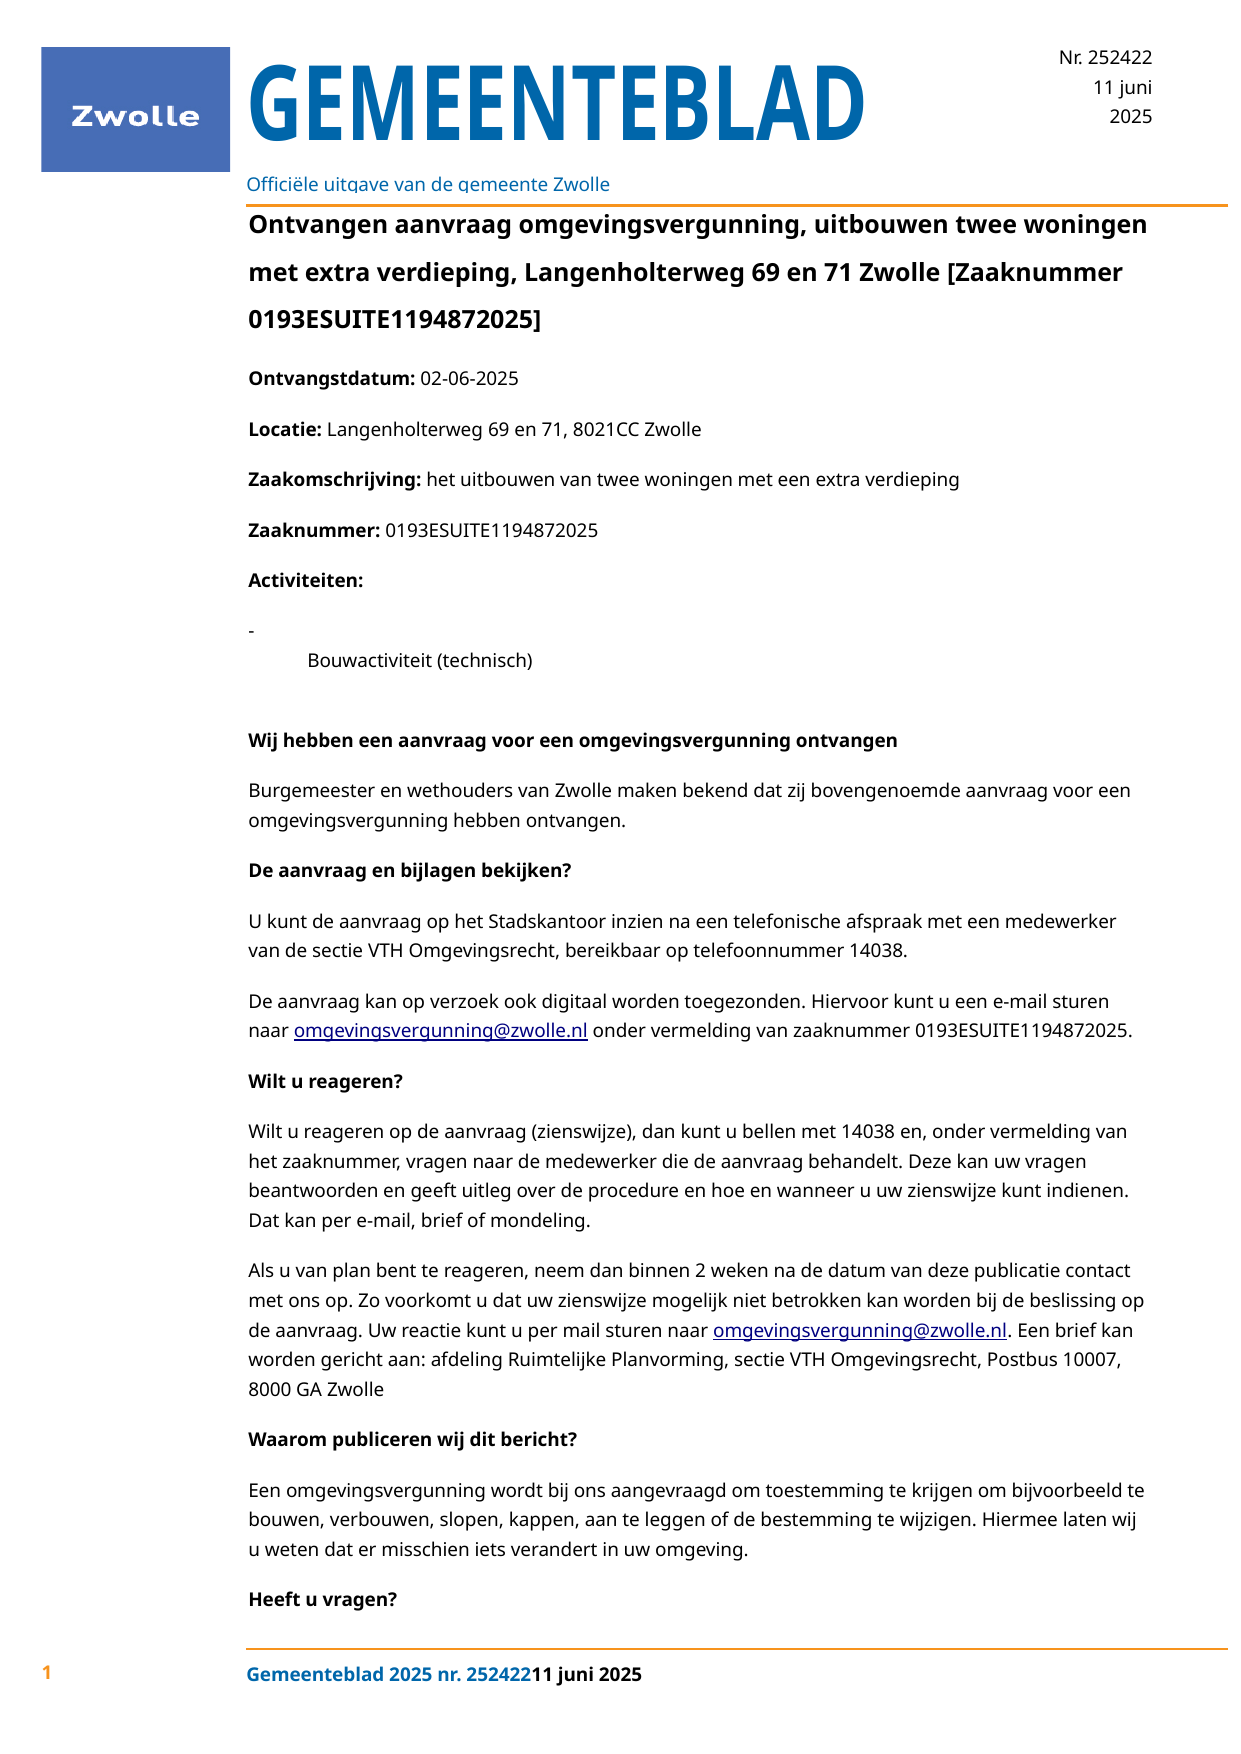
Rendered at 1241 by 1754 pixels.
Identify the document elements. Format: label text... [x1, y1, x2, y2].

text Ontvangstdatum: 02-06-2025 [248, 366, 1152, 391]
text Ontvangen aanvraag omgevingsvergunning, uitbouwen twee woningen met extra verdieping, Langenholterweg 69 en 71 Zwolle [Zaaknummer 0193ESUITE1194872025] [248, 207, 1152, 336]
text Als u van plan bent te reageren, neem dan binnen 2 weken na de datum van deze publicatie contact met ons op. Zo voorkomt u dat uw zienswijze mogelijk niet betrokken kan worden bij de beslissing op de aanvraag. Uw reactie kunt u per mail sturen naar omgevingsvergunning@zwolle.nl. Een brief kan worden gericht aan: afdeling Ruimtelijke Planvorming, sectie VTH Omgevingsrecht, Postbus 10007, 8000 GA Zwolle [248, 1258, 1152, 1402]
text Wij hebben een aanvraag voor een omgevingsvergunning ontvangen [248, 727, 1152, 753]
text Locatie: Langenholterweg 69 en 71, 8021CC Zwolle [248, 416, 1152, 442]
text Activiteiten: [248, 567, 1152, 593]
text Waarom publiceren wij dit bericht? [248, 1426, 1152, 1452]
text De aanvraag kan op verzoek ook digitaal worden toegezonden. Hiervoor kunt u een e-mail sturen naar omgevingsvergunning@zwolle.nl onder vermelding van zaaknummer 0193ESUITE1194872025. [248, 988, 1152, 1043]
picture [41, 47, 231, 172]
text De aanvraag en bijlagen bekijken? [248, 858, 1152, 883]
text Heeft u vragen? [248, 1586, 1152, 1612]
text Zaaknummer: 0193ESUITE1194872025 [248, 517, 1152, 542]
text Wilt u reageren? [248, 1068, 1152, 1094]
list Bouwactiviteit (technisch) [248, 647, 1152, 673]
text Zaakomschrijving: het uitbouwen van twee woningen met een extra verdieping [248, 466, 1152, 492]
text Wilt u reageren op de aanvraag (zienswijze), dan kunt u bellen met 14038 en, onder vermelding van het zaaknummer, vragen naar de medewerker die de aanvraag behandelt. Deze kan uw vragen beantwoorden en geeft uitleg over de procedure en hoe en wanneer u uw zienswijze kunt indienen. Dat kan per e-mail, brief of mondeling. [248, 1118, 1152, 1233]
text Burgemeester en wethouders van Zwolle maken bekend dat zij bovengenoemde aanvraag voor een omgevingsvergunning hebben ontvangen. [248, 778, 1152, 833]
text U kunt de aanvraag op het Stadskantoor inzien na een telefonische afspraak met een medewerker van de sectie VTH Omgevingsrecht, bereikbaar op telefoonnummer 14038. [248, 908, 1152, 963]
text Een omgevingsvergunning wordt bij ons aangevraagd om toestemming te krijgen om bijvoorbeeld te bouwen, verbouwen, slopen, kappen, aan te leggen of de bestemming te wijzigen. Hiermee laten wij u weten dat er misschien iets verandert in uw omgeving. [248, 1477, 1152, 1562]
